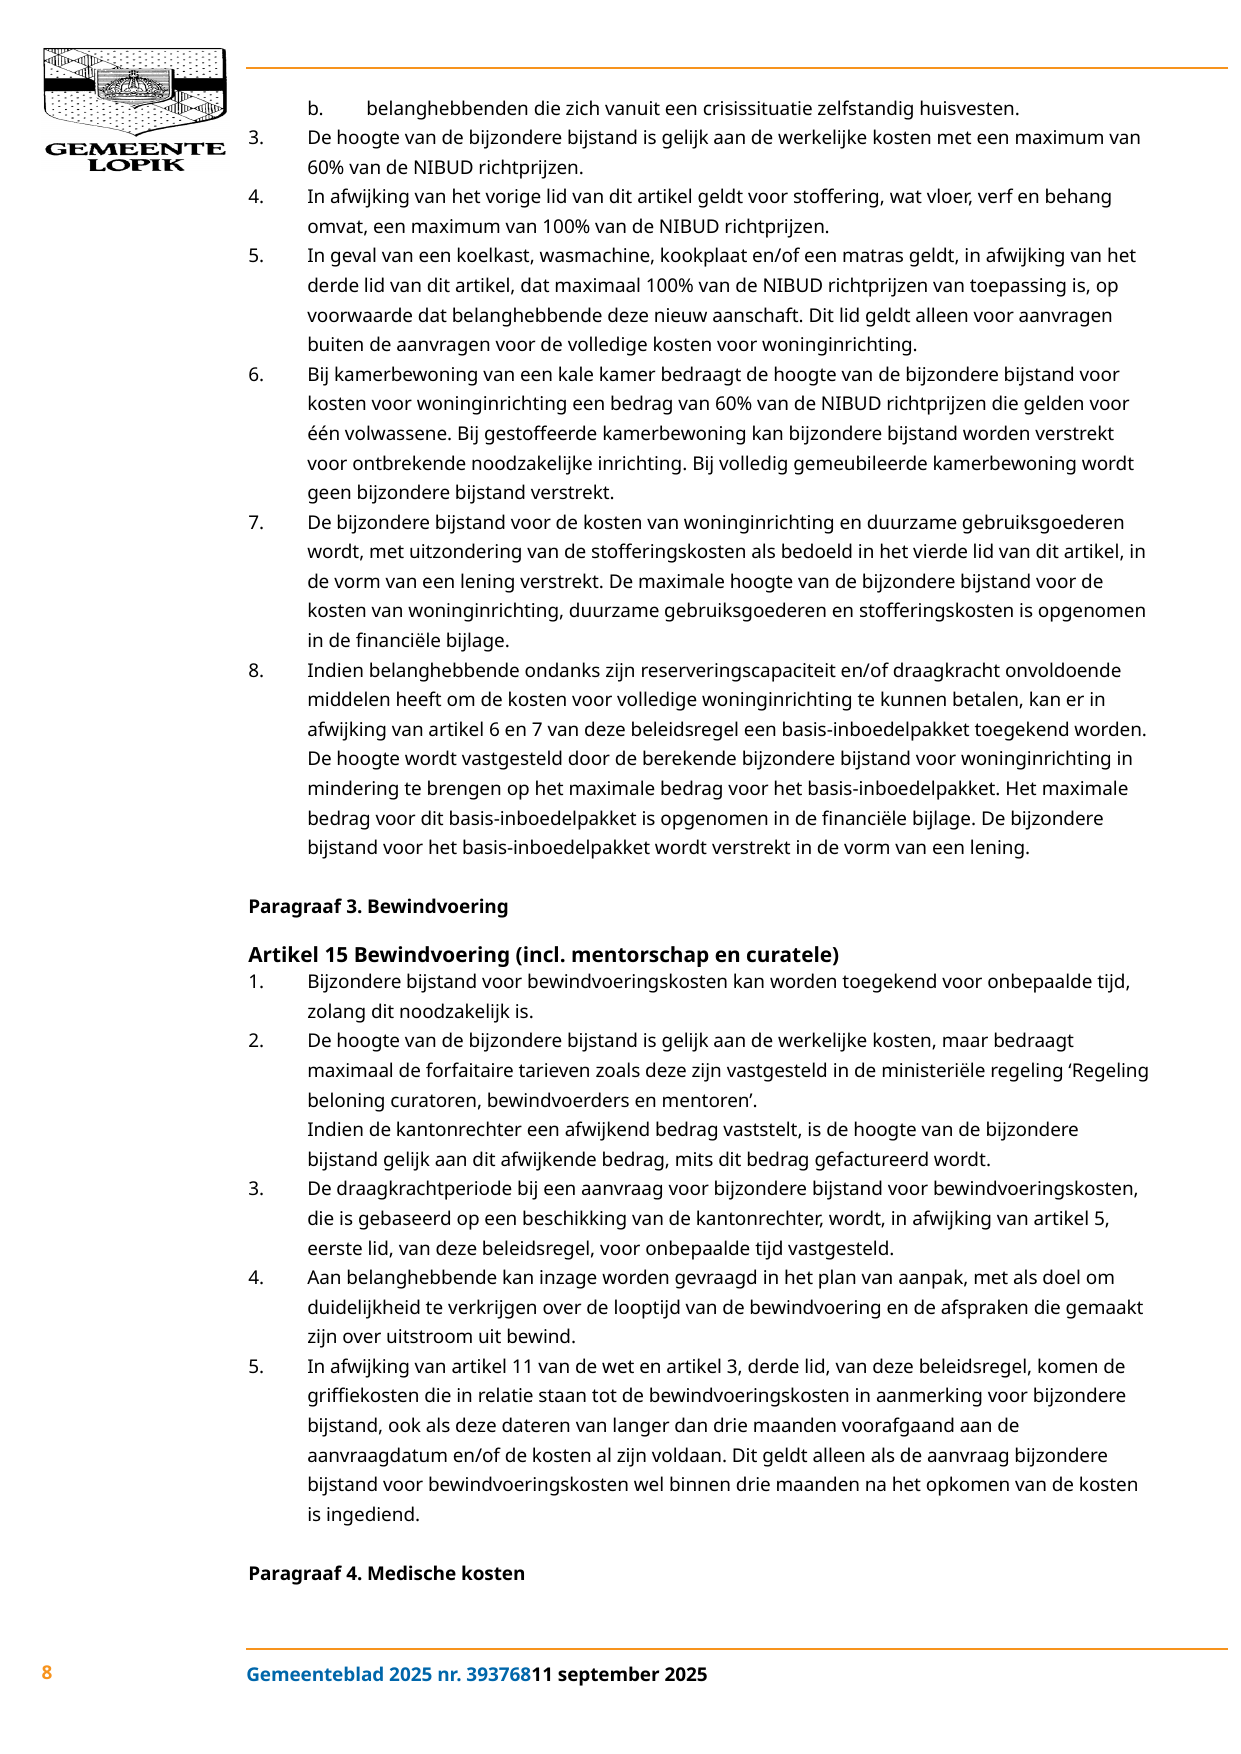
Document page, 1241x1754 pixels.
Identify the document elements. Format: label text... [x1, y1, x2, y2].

text Paragraaf 3. Bewindvoering [248, 893, 1152, 919]
picture [41, 47, 231, 172]
list De hoogte van de bijzondere bijstand is gelijk aan de werkelijke kosten met een maximum van 60% van de NIBUD richtprijzen. [248, 124, 1152, 180]
text Artikel 15 Bewindvoering (incl. mentorschap en curatele) [248, 940, 1152, 968]
list De hoogte van de bijzondere bijstand is gelijk aan de werkelijke kosten, maar bedraagt maximaal de forfaitaire tarieven zoals deze zijn vastgesteld in de ministeriële regeling ‘Regeling beloning curatoren, bewindvoerders en mentoren’. [248, 1028, 1152, 1113]
list Indien belanghebbende ondanks zijn reserveringscapaciteit en/of draagkracht onvoldoende middelen heeft om de kosten voor volledige woninginrichting te kunnen betalen, kan er in afwijking van artikel 6 en 7 van deze beleidsregel een basis-inboedelpakket toegekend worden. De hoogte wordt vastgesteld door de berekende bijzondere bijstand voor woninginrichting in mindering te brengen op het maximale bedrag voor het basis-inboedelpakket. Het maximale bedrag voor dit basis-inboedelpakket is opgenomen in de financiële bijlage. De bijzondere bijstand voor het basis-inboedelpakket wordt verstrekt in de vorm van een lening. [248, 657, 1152, 860]
list Indien de kantonrechter een afwijkend bedrag vaststelt, is de hoogte van de bijzondere bijstand gelijk aan dit afwijkende bedrag, mits dit bedrag gefactureerd wordt. [248, 1116, 1152, 1172]
list In afwijking van het vorige lid van dit artikel geldt voor stoffering, wat vloer, verf en behang omvat, een maximum van 100% van de NIBUD richtprijzen. [248, 183, 1152, 239]
list In geval van een koelkast, wasmachine, kookplaat en/of een matras geldt, in afwijking van het derde lid van dit artikel, dat maximaal 100% van de NIBUD richtprijzen van toepassing is, op voorwaarde dat belanghebbende deze nieuw aanschaft. Dit lid geldt alleen voor aanvragen buiten de aanvragen voor de volledige kosten voor woninginrichting. [248, 243, 1152, 357]
list Bij kamerbewoning van een kale kamer bedraagt de hoogte van de bijzondere bijstand voor kosten voor woninginrichting een bedrag van 60% van de NIBUD richtprijzen die gelden voor één volwassene. Bij gestoffeerde kamerbewoning kan bijzondere bijstand worden verstrekt voor ontbrekende noodzakelijke inrichting. Bij volledig gemeubileerde kamerbewoning wordt geen bijzondere bijstand verstrekt. [248, 361, 1152, 505]
list De bijzondere bijstand voor de kosten van woninginrichting en duurzame gebruiksgoederen wordt, met uitzondering van de stofferingskosten als bedoeld in het vierde lid van dit artikel, in de vorm van een lening verstrekt. De maximale hoogte van de bijzondere bijstand voor de kosten van woninginrichting, duurzame gebruiksgoederen en stofferingskosten is opgenomen in de financiële bijlage. [248, 509, 1152, 653]
text Paragraaf 4. Medische kosten [248, 1560, 1152, 1586]
list De draagkrachtperiode bij een aanvraag voor bijzondere bijstand voor bewindvoeringskosten, die is gebaseerd op een beschikking van de kantonrechter, wordt, in afwijking van artikel 5, eerste lid, van deze beleidsregel, voor onbepaalde tijd vastgesteld. [248, 1176, 1152, 1261]
list Bijzondere bijstand voor bewindvoeringskosten kan worden toegekend voor onbepaalde tijd, zolang dit noodzakelijk is. [248, 968, 1152, 1024]
list belanghebbenden die zich vanuit een crisissituatie zelfstandig huisvesten. [307, 95, 1152, 121]
list In afwijking van artikel 11 van de wet en artikel 3, derde lid, van deze beleidsregel, komen de griffiekosten die in relatie staan tot de bewindvoeringskosten in aanmerking voor bijzondere bijstand, ook als deze dateren van langer dan drie maanden voorafgaand aan de aanvraagdatum en/of de kosten al zijn voldaan. Dit geldt alleen als de aanvraag bijzondere bijstand voor bewindvoeringskosten wel binnen drie maanden na het opkomen van de kosten is ingediend. [248, 1353, 1152, 1527]
list Aan belanghebbende kan inzage worden gevraagd in het plan van aanpak, met als doel om duidelijkheid te verkrijgen over de looptijd van de bewindvoering en de afspraken die gemaakt zijn over uitstroom uit bewind. [248, 1264, 1152, 1349]
